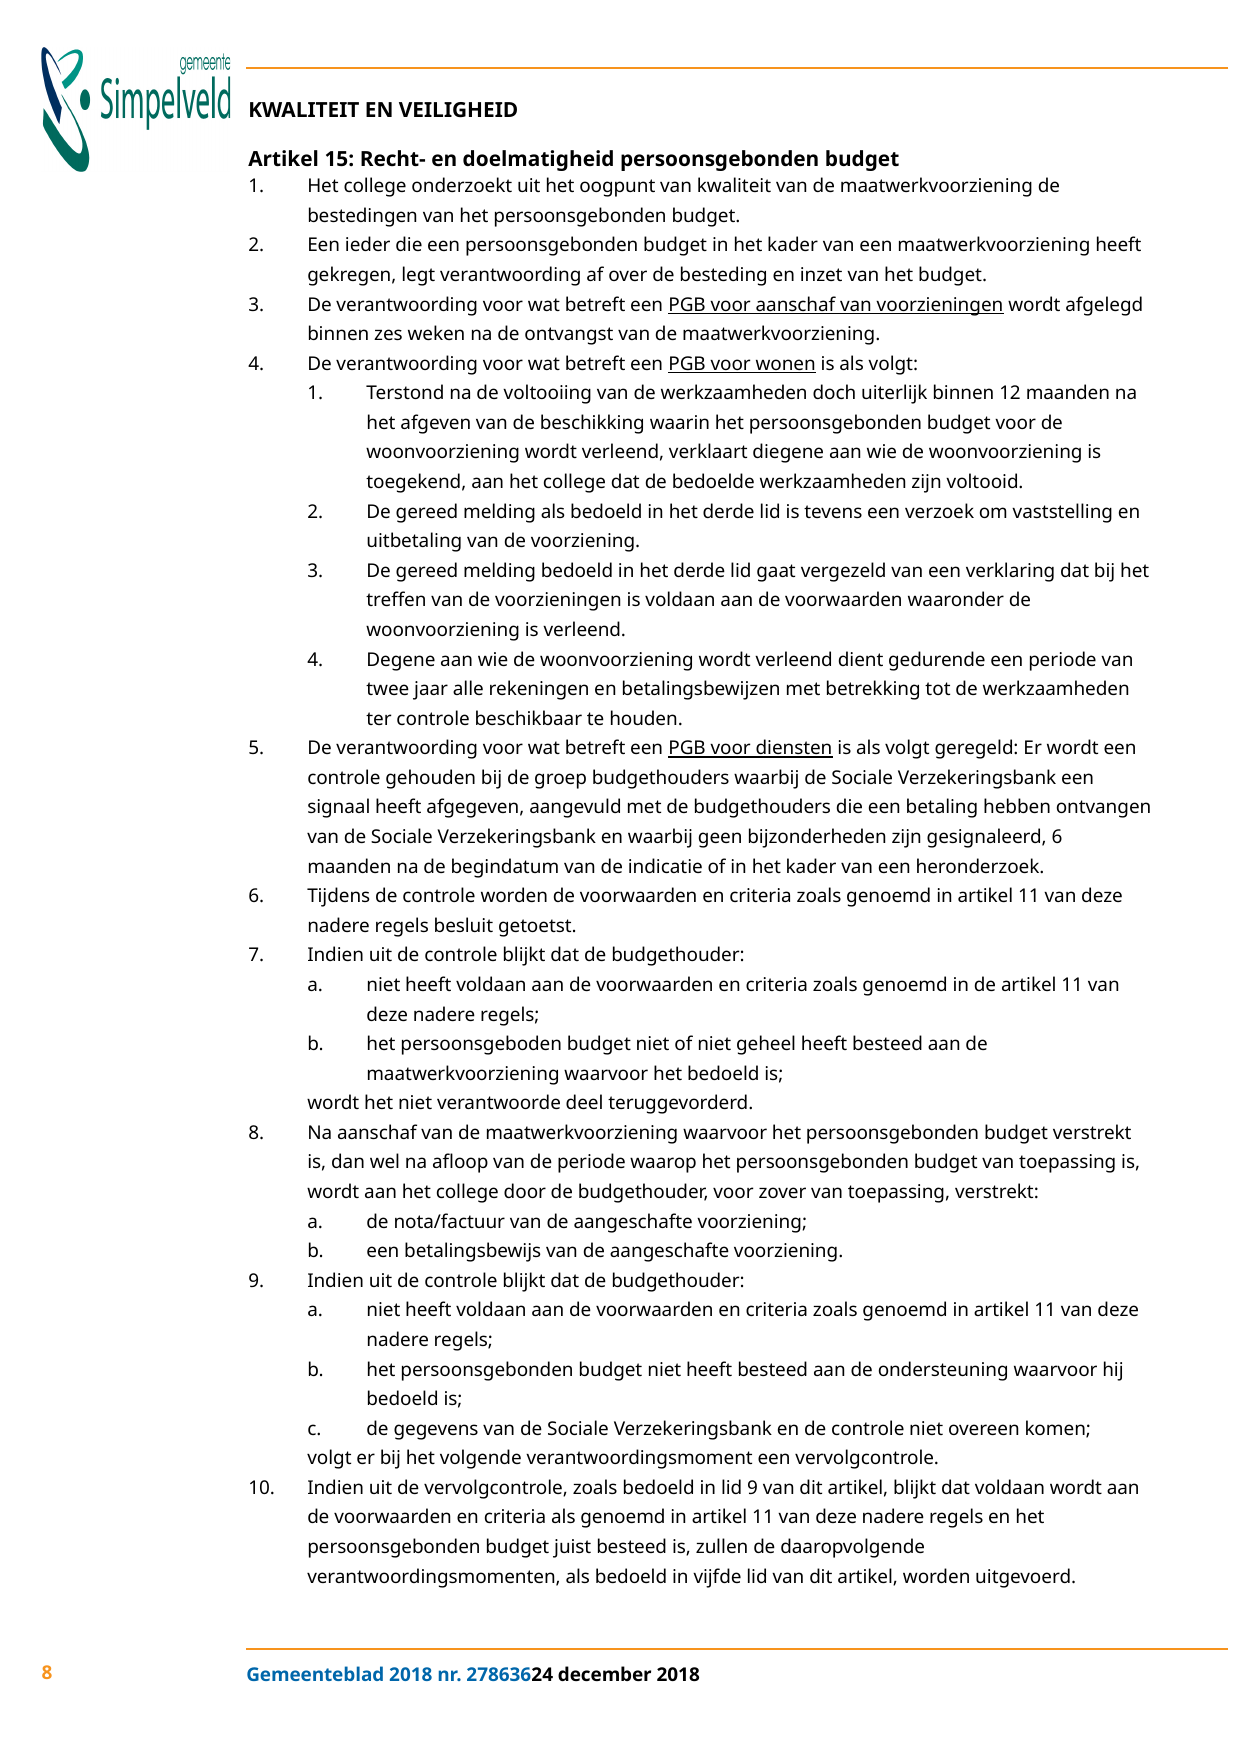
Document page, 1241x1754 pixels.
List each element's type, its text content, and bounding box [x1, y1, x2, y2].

list Indien uit de controle blijkt dat de budgethouder: [248, 942, 1152, 967]
list niet heeft voldaan aan de voorwaarden en criteria zoals genoemd in artikel 11 van deze nadere regels; [307, 1297, 1152, 1352]
list Indien uit de controle blijkt dat de budgethouder: [248, 1267, 1152, 1293]
text KWALITEIT EN VEILIGHEID [248, 95, 1152, 123]
list het persoonsgebonden budget niet heeft besteed aan de ondersteuning waarvoor hij bedoeld is; [307, 1356, 1152, 1411]
list een betalingsbewijs van de aangeschafte voorziening. [307, 1237, 1152, 1263]
list De gereed melding bedoeld in het derde lid gaat vergezeld van een verklaring dat bij het treffen van de voorzieningen is voldaan aan de voorwaarden waaronder de woonvoorziening is verleend. [307, 557, 1152, 642]
list De verantwoording voor wat betreft een PGB voor diensten is als volgt geregeld: Er wordt een controle gehouden bij de groep budgethouders waarbij de Sociale Verzekeringsbank een signaal heeft afgegeven, aangevuld met de budgethouders die een betaling hebben ontvangen van de Sociale Verzekeringsbank en waarbij geen bijzonderheden zijn gesignaleerd, 6 maanden na de begindatum van de indicatie of in het kader van een heronderzoek. [248, 734, 1152, 879]
list Indien uit de vervolgcontrole, zoals bedoeld in lid 9 van dit artikel, blijkt dat voldaan wordt aan de voorwaarden en criteria als genoemd in artikel 11 van deze nadere regels en het persoonsgebonden budget juist besteed is, zullen de daaropvolgende verantwoordingsmomenten, als bedoeld in vijfde lid van dit artikel, worden uitgevoerd. [248, 1474, 1152, 1589]
text Artikel 15: Recht- en doelmatigheid persoonsgebonden budget [248, 144, 1152, 172]
list wordt het niet verantwoorde deel teruggevorderd. [248, 1089, 1152, 1115]
list De verantwoording voor wat betreft een PGB voor wonen is als volgt: [248, 350, 1152, 376]
list Na aanschaf van de maatwerkvoorziening waarvoor het persoonsgebonden budget verstrekt is, dan wel na afloop van de periode waarop het persoonsgebonden budget van toepassing is, wordt aan het college door de budgethouder, voor zover van toepassing, verstrekt: [248, 1119, 1152, 1204]
list Terstond na de voltooiing van de werkzaamheden doch uiterlijk binnen 12 maanden na het afgeven van de beschikking waarin het persoonsgebonden budget voor de woonvoorziening wordt verleend, verklaart diegene aan wie de woonvoorziening is toegekend, aan het college dat de bedoelde werkzaamheden zijn voltooid. [307, 379, 1152, 494]
list de nota/factuur van de aangeschafte voorziening; [307, 1208, 1152, 1234]
list Een ieder die een persoonsgebonden budget in het kader van een maatwerkvoorziening heeft gekregen, legt verantwoording af over de besteding en inzet van het budget. [248, 232, 1152, 287]
list De verantwoording voor wat betreft een PGB voor aanschaf van voorzieningen wordt afgelegd binnen zes weken na de ontvangst van de maatwerkvoorziening. [248, 291, 1152, 346]
picture [41, 47, 231, 172]
list Tijdens de controle worden de voorwaarden en criteria zoals genoemd in artikel 11 van deze nadere regels besluit getoetst. [248, 882, 1152, 938]
list volgt er bij het volgende verantwoordingsmoment een vervolgcontrole. [248, 1444, 1152, 1470]
list de gegevens van de Sociale Verzekeringsbank en de controle niet overeen komen; [307, 1415, 1152, 1441]
list niet heeft voldaan aan de voorwaarden en criteria zoals genoemd in de artikel 11 van deze nadere regels; [307, 971, 1152, 1027]
list De gereed melding als bedoeld in het derde lid is tevens een verzoek om vaststelling en uitbetaling van de voorziening. [307, 498, 1152, 553]
list het persoonsgeboden budget niet of niet geheel heeft besteed aan de maatwerkvoorziening waarvoor het bedoeld is; [307, 1030, 1152, 1086]
list Degene aan wie de woonvoorziening wordt verleend dient gedurende een periode van twee jaar alle rekeningen en betalingsbewijzen met betrekking tot de werkzaamheden ter controle beschikbaar te houden. [307, 646, 1152, 731]
list Het college onderzoekt uit het oogpunt van kwaliteit van de maatwerkvoorziening de bestedingen van het persoonsgebonden budget. [248, 172, 1152, 228]
